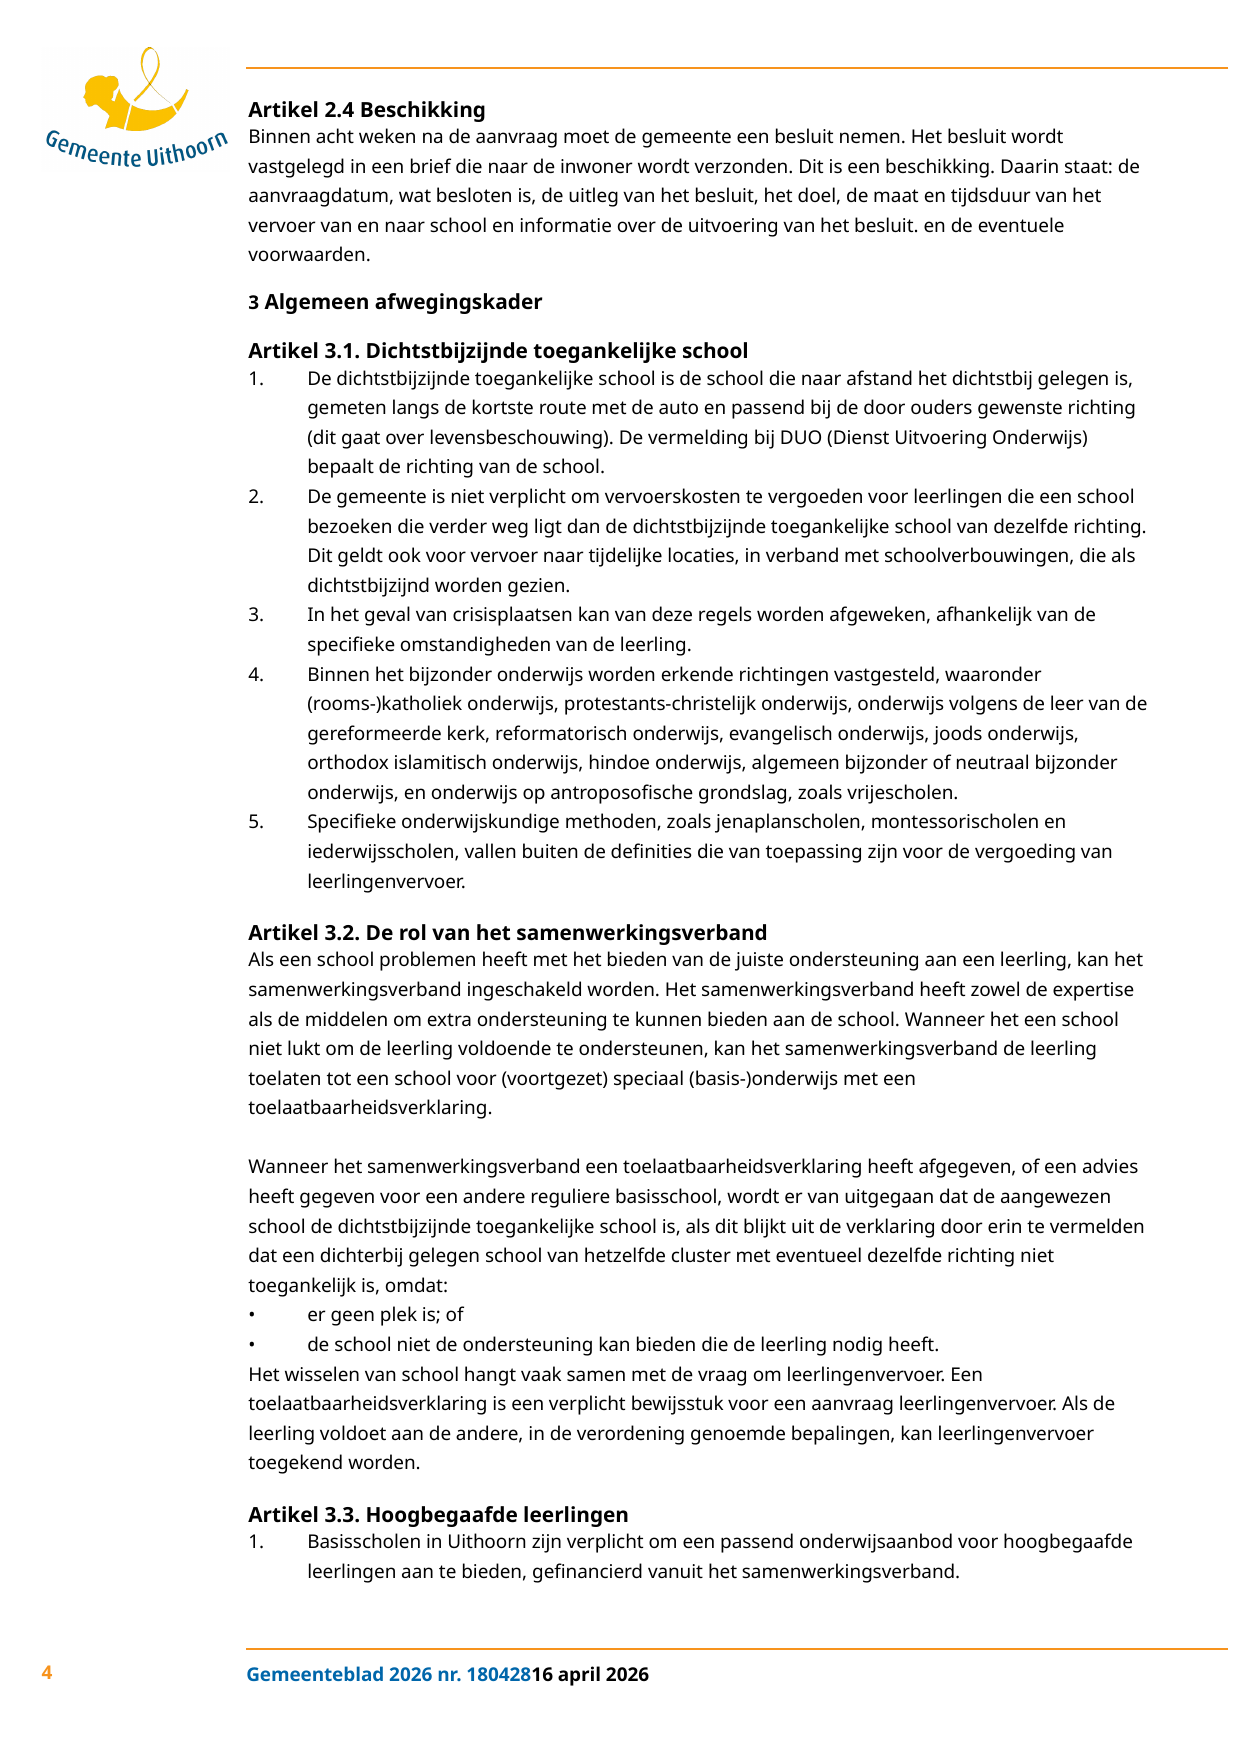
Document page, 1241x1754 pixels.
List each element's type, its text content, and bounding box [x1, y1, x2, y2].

text Artikel 3.3. Hoogbegaafde leerlingen [248, 1500, 1152, 1528]
list De gemeente is niet verplicht om vervoerskosten te vergoeden voor leerlingen die een school bezoeken die verder weg ligt dan de dichtstbijzijnde toegankelijke school van dezelfde richting. Dit geldt ook voor vervoer naar tijdelijke locaties, in verband met schoolverbouwingen, die als dichtstbijzijnd worden gezien. [248, 483, 1152, 598]
list In het geval van crisisplaatsen kan van deze regels worden afgeweken, afhankelijk van de specifieke omstandigheden van de leerling. [248, 602, 1152, 657]
text Wanneer het samenwerkingsverband een toelaatbaarheidsverklaring heeft afgegeven, of een advies heeft gegeven voor een andere reguliere basisschool, wordt er van uitgegaan dat de aangewezen school de dichtstbijzijnde toegankelijke school is, als dit blijkt uit de verklaring door erin te vermelden dat een dichterbij gelegen school van hetzelfde cluster met eventueel dezelfde richting niet toegankelijk is, omdat: [248, 1154, 1152, 1298]
text Artikel 3.1. Dichtstbijzijnde toegankelijke school [248, 336, 1152, 365]
text 3 Algemeen afwegingskader [248, 287, 1152, 316]
list de school niet de ondersteuning kan bieden die de leerling nodig heeft. [248, 1331, 1152, 1357]
text Als een school problemen heeft met het bieden van de juiste ondersteuning aan een leerling, kan het samenwerkingsverband ingeschakeld worden. Het samenwerkingsverband heeft zowel de expertise als de middelen om extra ondersteuning te kunnen bieden aan de school. Wanneer het een school niet lukt om de leerling voldoende te ondersteunen, kan het samenwerkingsverband de leerling toelaten tot een school voor (voortgezet) speciaal (basis-)onderwijs met een toelaatbaarheidsverklaring. [248, 947, 1152, 1120]
list Binnen het bijzonder onderwijs worden erkende richtingen vastgesteld, waaronder (rooms-)katholiek onderwijs, protestants-christelijk onderwijs, onderwijs volgens de leer van de gereformeerde kerk, reformatorisch onderwijs, evangelisch onderwijs, joods onderwijs, orthodox islamitisch onderwijs, hindoe onderwijs, algemeen bijzonder of neutraal bijzonder onderwijs, en onderwijs op antroposofische grondslag, zoals vrijescholen. [248, 661, 1152, 805]
text Artikel 3.2. De rol van het samenwerkingsverband [248, 918, 1152, 947]
list er geen plek is; of [248, 1302, 1152, 1327]
text Artikel 2.4 Beschikking [248, 95, 1152, 123]
list De dichtstbijzijnde toegankelijke school is de school die naar afstand het dichtstbij gelegen is, gemeten langs de kortste route met de auto en passend bij de door ouders gewenste richting (dit gaat over levensbeschouwing). De vermelding bij DUO (Dienst Uitvoering Onderwijs) bepaalt de richting van de school. [248, 365, 1152, 479]
picture [41, 47, 231, 172]
list Specifieke onderwijskundige methoden, zoals jenaplanscholen, montessorischolen en iederwijsscholen, vallen buiten de definities die van toepassing zijn voor de vergoeding van leerlingenvervoer. [248, 809, 1152, 893]
text Binnen acht weken na de aanvraag moet de gemeente een besluit nemen. Het besluit wordt vastgelegd in een brief die naar de inwoner wordt verzonden. Dit is een beschikking. Daarin staat: de aanvraagdatum, wat besloten is, de uitleg van het besluit, het doel, de maat en tijdsduur van het vervoer van en naar school en informatie over de uitvoering van het besluit. en de eventuele voorwaarden. [248, 123, 1152, 267]
text Het wisselen van school hangt vaak samen met de vraag om leerlingenvervoer. Een toelaatbaarheidsverklaring is een verplicht bewijsstuk voor een aanvraag leerlingenvervoer. Als de leerling voldoet aan de andere, in de verordening genoemde bepalingen, kan leerlingenvervoer toegekend worden. [248, 1361, 1152, 1475]
list Basisscholen in Uithoorn zijn verplicht om een passend onderwijsaanbod voor hoogbegaafde leerlingen aan te bieden, gefinancierd vanuit het samenwerkingsverband. [248, 1528, 1152, 1584]
